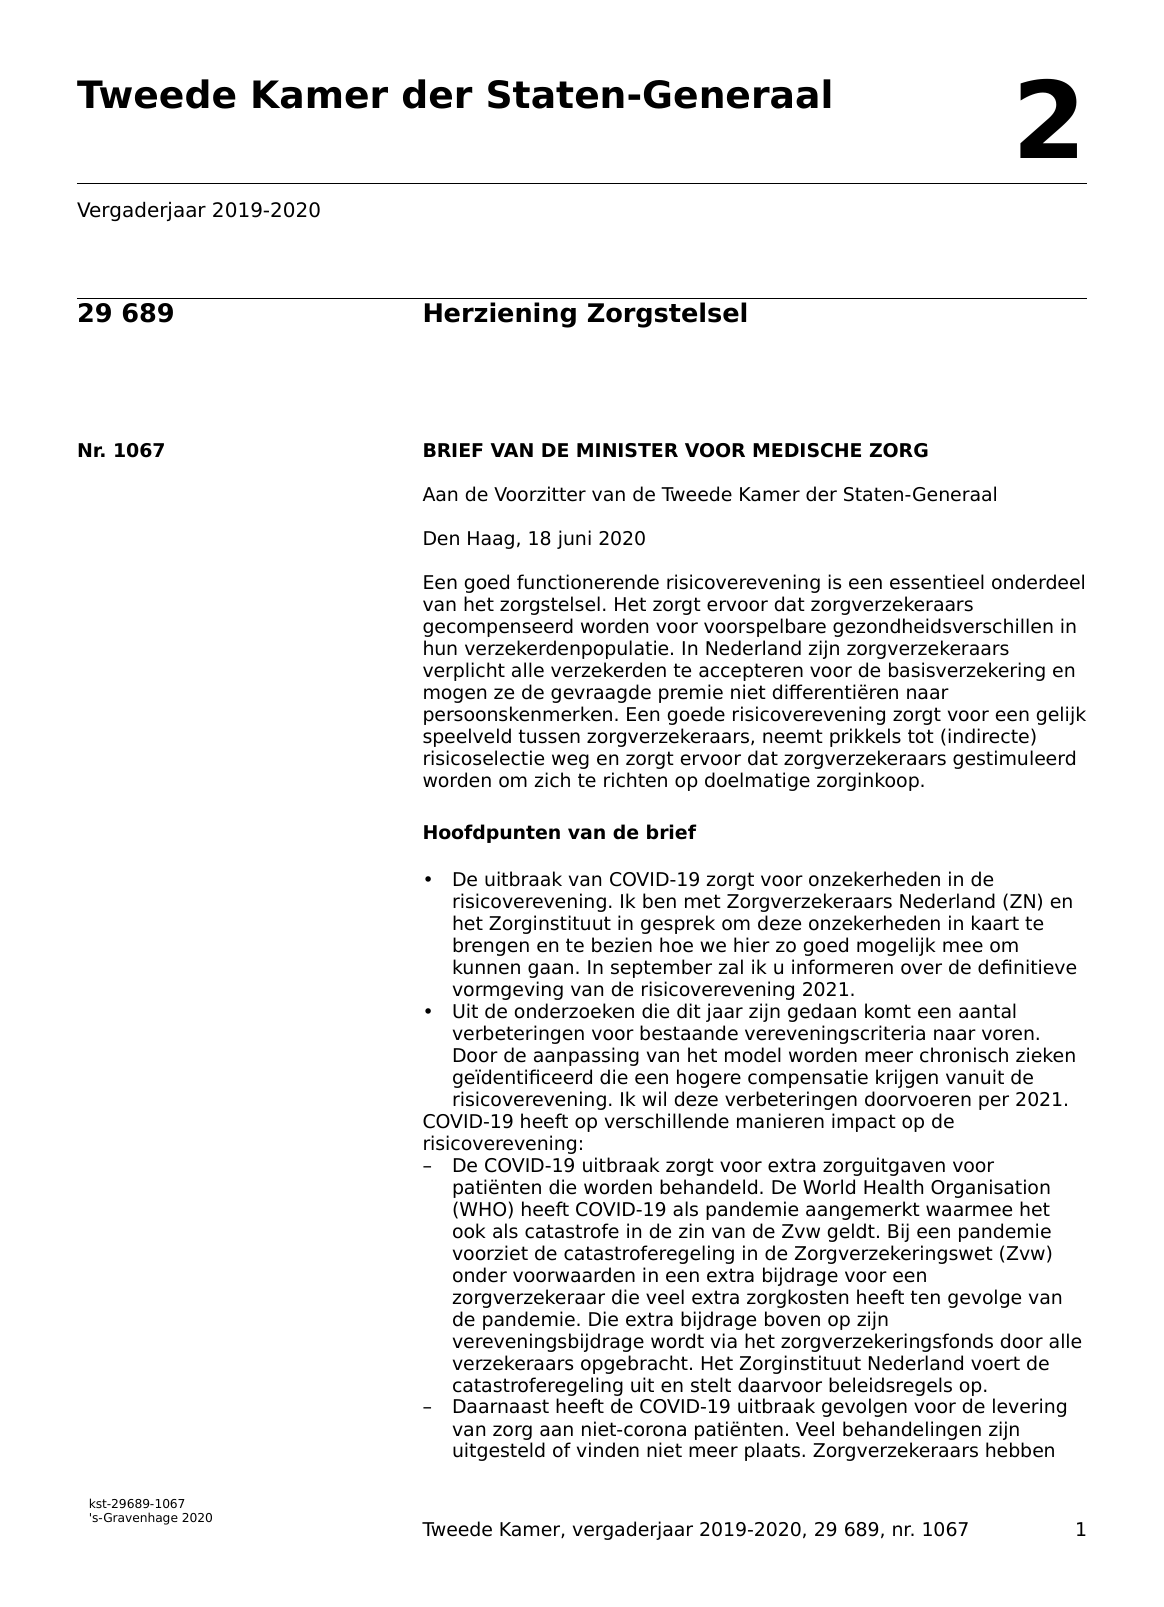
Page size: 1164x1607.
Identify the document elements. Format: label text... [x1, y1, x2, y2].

text 's-Gravenhage 2020 [88, 1511, 323, 1525]
text – Daarnaast heeft de COVID-19 uitbraak gevolgen voor de levering van zorg aan niet-corona patiënten. Veel behandelingen zijn uitgesteld of vinden niet meer plaats. Zorgverzekeraars hebben [422, 1396, 1087, 1462]
text Een goed functionerende risicoverevening is een essentieel onderdeel van het zorgstelsel. Het zorgt ervoor dat zorgverzekeraars gecompenseerd worden voor voorspelbare gezondheidsverschillen in hun verzekerdenpopulatie. In Nederland zijn zorgverzekeraars verplicht alle verzekerden te accepteren voor de basisverzekering en mogen ze de gevraagde premie niet differentiëren naar persoonskenmerken. Een goede risicoverevening zorgt voor een gelijk speelveld tussen zorgverzekeraars, neemt prikkels tot (indirecte) risicoselectie weg en zorgt ervoor dat zorgverzekeraars gestimuleerd worden om zich te richten op doelmatige zorginkoop. [422, 572, 1087, 792]
text Den Haag, 18 juni 2020 [422, 528, 1087, 550]
table_header 2 [886, 59, 1087, 183]
text COVID-19 heeft op verschillende manieren impact op de risicoverevening: [422, 1111, 1087, 1155]
text – De COVID-19 uitbraak zorgt voor extra zorguitgaven voor patiënten die worden behandeld. De World Health Organisation (WHO) heeft COVID-19 als pandemie aangemerkt waarmee het ook als catastrofe in de zin van de Zvw geldt. Bij een pandemie voorziet de catastroferegeling in de Zorgverzekeringswet (Zvw) onder voorwaarden in een extra bijdrage voor een zorgverzekeraar die veel extra zorgkosten heeft ten gevolge van de pandemie. Die extra bijdrage boven op zijn vereveningsbijdrage wordt via het zorgverzekeringsfonds door alle verzekeraars opgebracht. Het Zorginstituut Nederland voert de catastroferegeling uit en stelt daarvoor beleidsregels op. [422, 1155, 1087, 1396]
subtitle Nr. 1067 BRIEF VAN DE MINISTER VOOR MEDISCHE ZORG [77, 440, 1087, 462]
subtitle Hoofdpunten van de brief [422, 822, 1087, 844]
table_cell Vergaderjaar 2019-2020 [77, 184, 1087, 298]
text kst-29689-1067 [88, 1497, 323, 1511]
table_header Tweede Kamer der Staten-Generaal [77, 59, 886, 183]
text • Uit de onderzoeken die dit jaar zijn gedaan komt een aantal verbeteringen voor bestaande vereveningscriteria naar voren. Door de aanpassing van het model worden meer chronisch zieken geïdentificeerd die een hogere compensatie krijgen vanuit de risicoverevening. Ik wil deze verbeteringen doorvoeren per 2021. [422, 1001, 1087, 1111]
subtitle 29 689 Herziening Zorgstelsel [77, 299, 1087, 329]
text • De uitbraak van COVID-19 zorgt voor onzekerheden in de risicoverevening. Ik ben met Zorgverzekeraars Nederland (ZN) en het Zorginstituut in gesprek om deze onzekerheden in kaart te brengen en te bezien hoe we hier zo goed mogelijk mee om kunnen gaan. In september zal ik u informeren over de definitieve vormgeving van de risicoverevening 2021. [422, 869, 1087, 1001]
text Aan de Voorzitter van de Tweede Kamer der Staten-Generaal [422, 484, 1087, 506]
